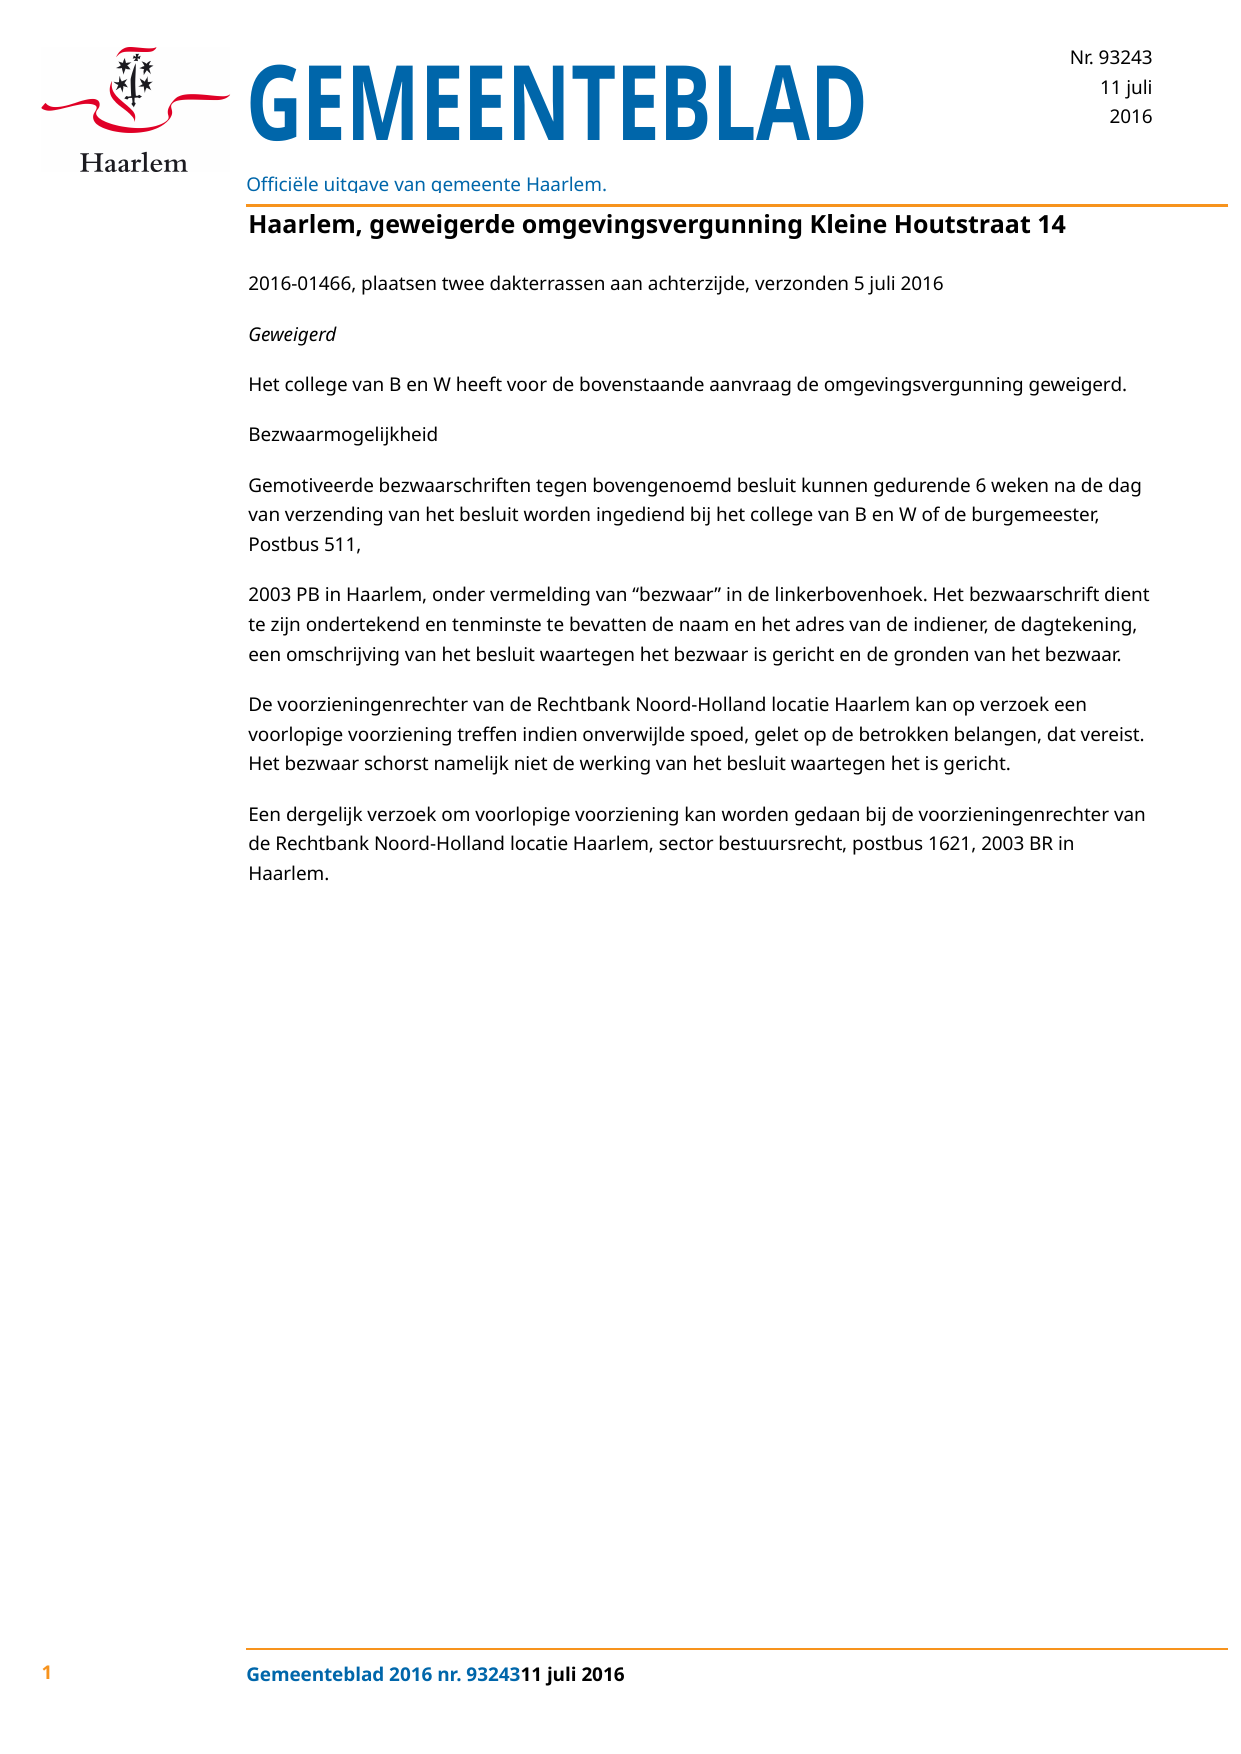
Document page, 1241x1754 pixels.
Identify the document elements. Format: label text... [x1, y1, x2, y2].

text Geweigerd [248, 321, 1152, 346]
text Gemotiveerde bezwaarschriften tegen bovengenoemd besluit kunnen gedurende 6 weken na de dag van verzending van het besluit worden ingediend bij het college van B en W of de burgemeester, Postbus 511, [248, 472, 1152, 557]
text Een dergelijk verzoek om voorlopige voorziening kan worden gedaan bij de voorzieningenrechter van de Rechtbank Noord-Holland locatie Haarlem, sector bestuursrecht, postbus 1621, 2003 BR in Haarlem. [248, 801, 1152, 886]
text 2003 PB in Haarlem, onder vermelding van “bezwaar” in de linkerbovenhoek. Het bezwaarschrift dient te zijn ondertekend en tenminste te bevatten de naam en het adres van de indiener, de dagtekening, een omschrijving van het besluit waartegen het bezwaar is gericht en de gronden van het bezwaar. [248, 582, 1152, 666]
text Bezwaarmogelijkheid [248, 422, 1152, 447]
picture [41, 47, 231, 172]
text Het college van B en W heeft voor de bovenstaande aanvraag de omgevingsvergunning geweigerd. [248, 371, 1152, 397]
text 2016-01466, plaatsen twee dakterrassen aan achterzijde, verzonden 5 juli 2016 [248, 270, 1152, 296]
text Haarlem, geweigerde omgevingsvergunning Kleine Houtstraat 14 [248, 207, 1152, 241]
text De voorzieningenrechter van de Rechtbank Noord-Holland locatie Haarlem kan op verzoek een voorlopige voorziening treffen indien onverwijlde spoed, gelet op de betrokken belangen, dat vereist. Het bezwaar schorst namelijk niet de werking van het besluit waartegen het is gericht. [248, 691, 1152, 776]
